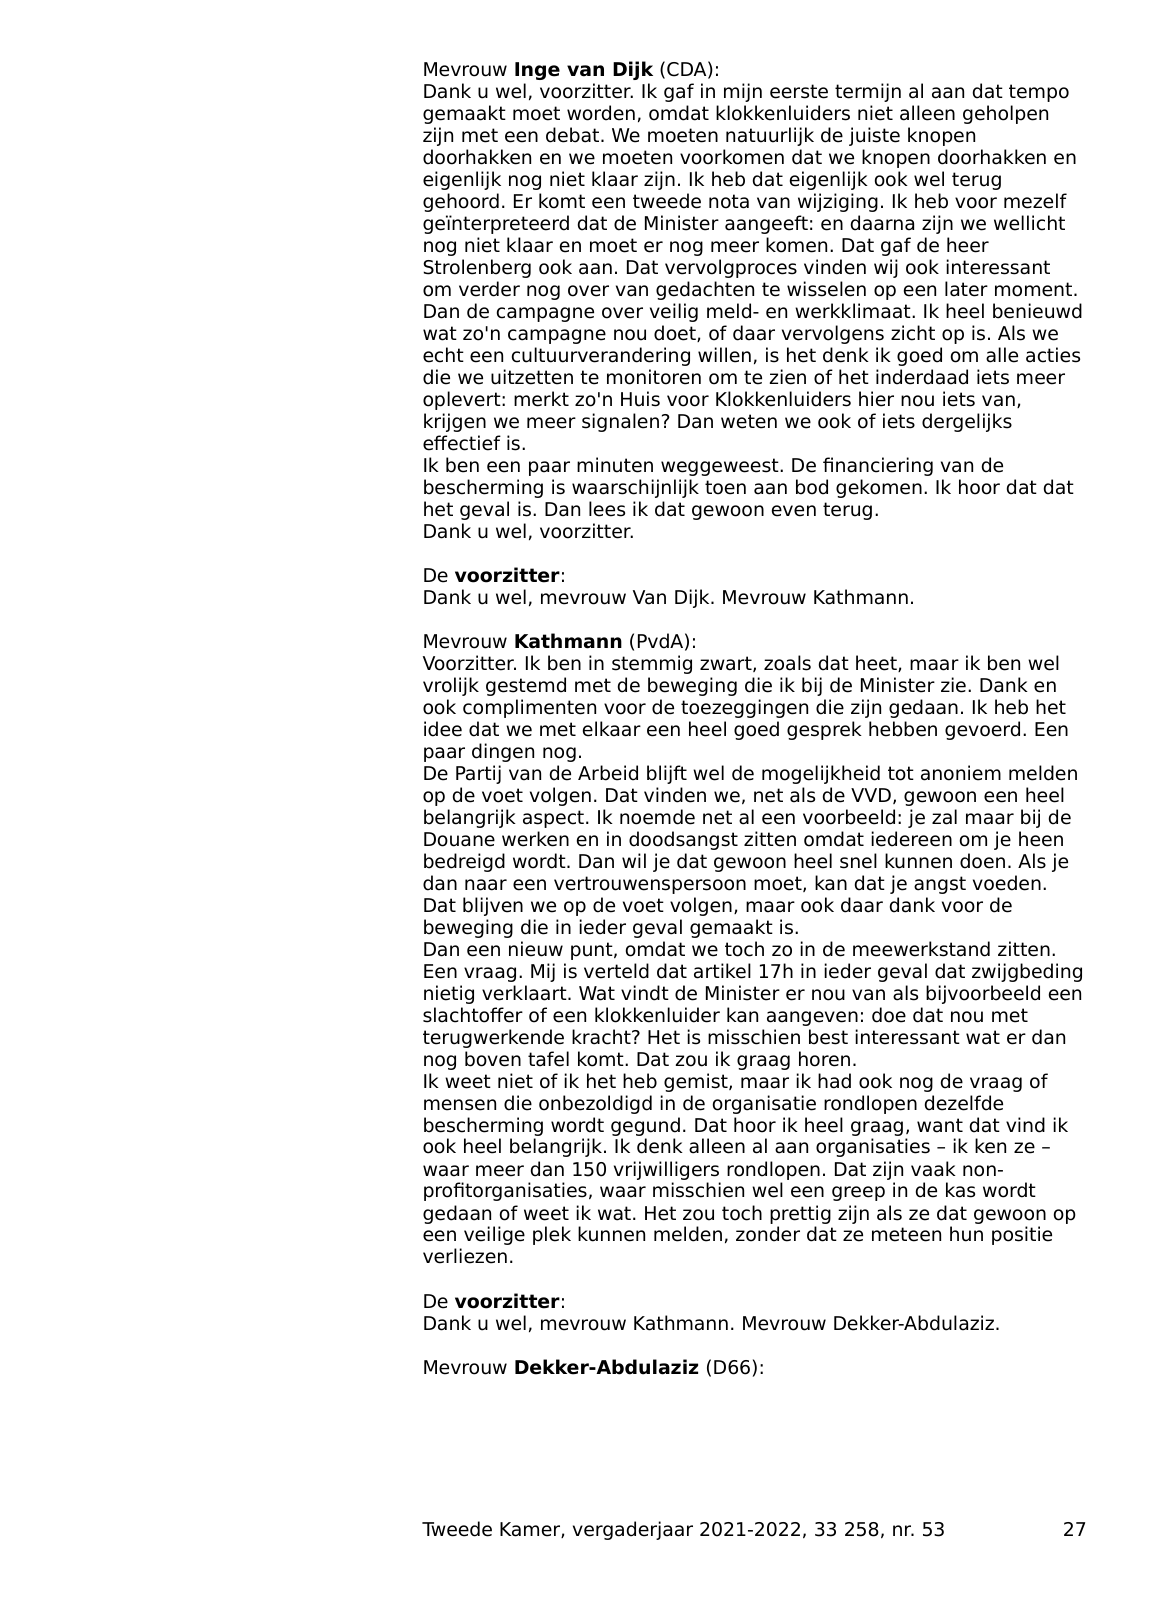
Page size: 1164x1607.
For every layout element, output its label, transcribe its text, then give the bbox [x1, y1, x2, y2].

text Dan de campagne over veilig meld- en werkklimaat. Ik heel benieuwd wat zo'n campagne nou doet, of daar vervolgens zicht op is. Als we echt een cultuurverandering willen, is het denk ik goed om alle acties die we uitzetten te monitoren om te zien of het inderdaad iets meer oplevert: merkt zo'n Huis voor Klokkenluiders hier nou iets van, krijgen we meer signalen? Dan weten we ook of iets dergelijks effectief is. [422, 301, 1087, 455]
text Dank u wel, mevrouw Van Dijk. Mevrouw Kathmann. [422, 587, 1087, 609]
text Ik ben een paar minuten weggeweest. De financiering van de bescherming is waarschijnlijk toen aan bod gekomen. Ik hoor dat dat het geval is. Dan lees ik dat gewoon even terug. [422, 455, 1087, 521]
text De voorzitter: [422, 565, 1087, 587]
text Dan een nieuw punt, omdat we toch zo in de meewerkstand zitten. Een vraag. Mij is verteld dat artikel 17h in ieder geval dat zwijgbeding nietig verklaart. Wat vindt de Minister er nou van als bijvoorbeeld een slachtoffer of een klokkenluider kan aangeven: doe dat nou met terugwerkende kracht? Het is misschien best interessant wat er dan nog boven tafel komt. Dat zou ik graag horen. [422, 939, 1087, 1071]
text Ik weet niet of ik het heb gemist, maar ik had ook nog de vraag of mensen die onbezoldigd in de organisatie rondlopen dezelfde bescherming wordt gegund. Dat hoor ik heel graag, want dat vind ik ook heel belangrijk. Ik denk alleen al aan organisaties – ik ken ze – waar meer dan 150 vrijwilligers rondlopen. Dat zijn vaak non-profitorganisaties, waar misschien wel een greep in de kas wordt gedaan of weet ik wat. Het zou toch prettig zijn als ze dat gewoon op een veilige plek kunnen melden, zonder dat ze meteen hun positie verliezen. [422, 1071, 1087, 1268]
text Mevrouw Kathmann (PvdA): [422, 631, 1087, 653]
text Mevrouw Dekker-Abdulaziz (D66): [422, 1357, 1087, 1379]
text Dank u wel, mevrouw Kathmann. Mevrouw Dekker-Abdulaziz. [422, 1312, 1087, 1334]
text De Partij van de Arbeid blijft wel de mogelijkheid tot anoniem melden op de voet volgen. Dat vinden we, net als de VVD, gewoon een heel belangrijk aspect. Ik noemde net al een voorbeeld: je zal maar bij de Douane werken en in doodsangst zitten omdat iedereen om je heen bedreigd wordt. Dan wil je dat gewoon heel snel kunnen doen. Als je dan naar een vertrouwenspersoon moet, kan dat je angst voeden. Dat blijven we op de voet volgen, maar ook daar dank voor de beweging die in ieder geval gemaakt is. [422, 763, 1087, 939]
text De voorzitter: [422, 1291, 1087, 1312]
text Mevrouw Inge van Dijk (CDA): [422, 59, 1087, 81]
text Dank u wel, voorzitter. [422, 521, 1087, 543]
text Voorzitter. Ik ben in stemmig zwart, zoals dat heet, maar ik ben wel vrolijk gestemd met de beweging die ik bij de Minister zie. Dank en ook complimenten voor de toezeggingen die zijn gedaan. Ik heb het idee dat we met elkaar een heel goed gesprek hebben gevoerd. Een paar dingen nog. [422, 653, 1087, 763]
text Dank u wel, voorzitter. Ik gaf in mijn eerste termijn al aan dat tempo gemaakt moet worden, omdat klokkenluiders niet alleen geholpen zijn met een debat. We moeten natuurlijk de juiste knopen doorhakken en we moeten voorkomen dat we knopen doorhakken en eigenlijk nog niet klaar zijn. Ik heb dat eigenlijk ook wel terug gehoord. Er komt een tweede nota van wijziging. Ik heb voor mezelf geïnterpreteerd dat de Minister aangeeft: en daarna zijn we wellicht nog niet klaar en moet er nog meer komen. Dat gaf de heer Strolenberg ook aan. Dat vervolgproces vinden wij ook interessant om verder nog over van gedachten te wisselen op een later moment. [422, 81, 1087, 301]
